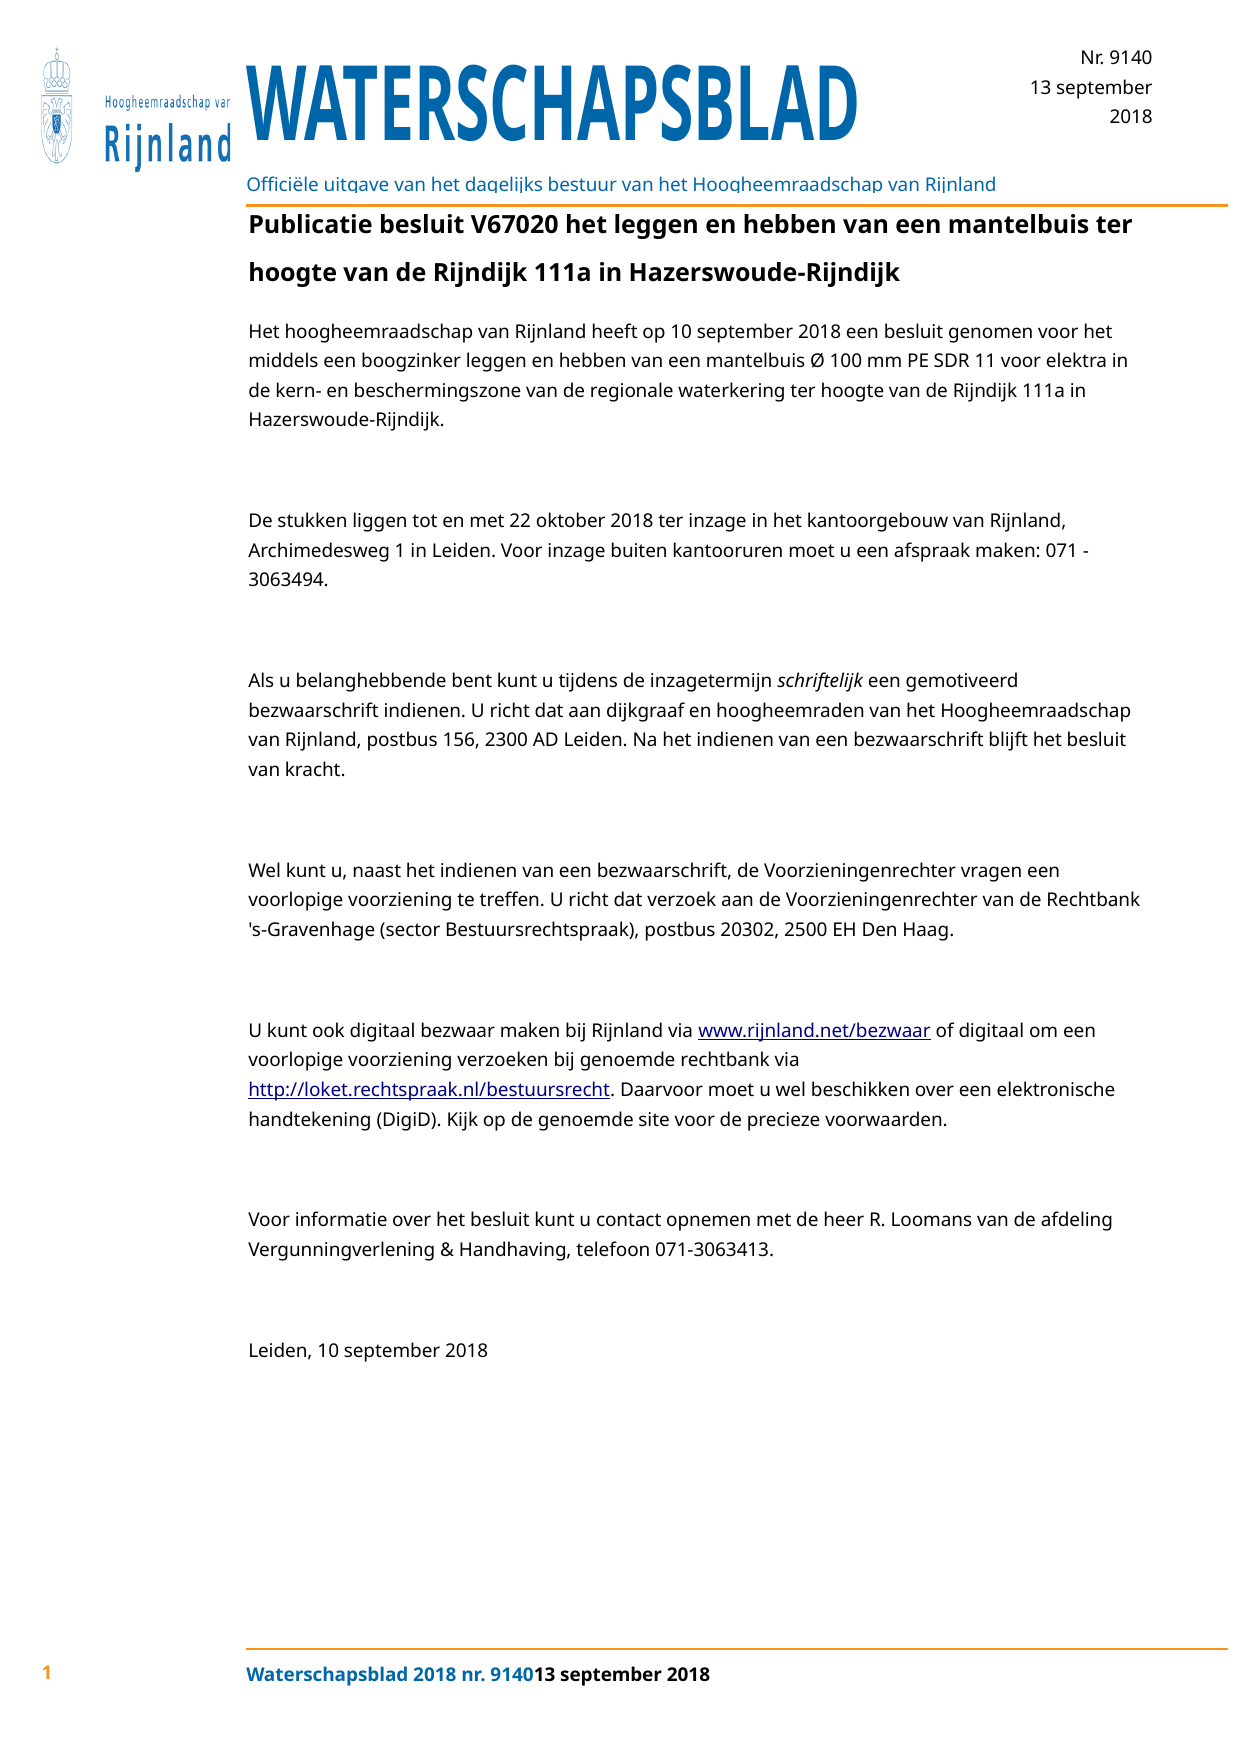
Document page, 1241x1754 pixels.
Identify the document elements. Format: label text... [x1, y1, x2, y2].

text De stukken liggen tot en met 22 oktober 2018 ter inzage in het kantoorgebouw van Rijnland, Archimedesweg 1 in Leiden. Voor inzage buiten kantooruren moet u een afspraak maken: 071 - 3063494. [248, 507, 1152, 592]
picture [41, 47, 231, 172]
text Voor informatie over het besluit kunt u contact opnemen met de heer R. Loomans van de afdeling Vergunningverlening & Handhaving, telefoon 071-3063413. [248, 1207, 1152, 1262]
text Leiden, 10 september 2018 [248, 1337, 1152, 1363]
text Publicatie besluit V67020 het leggen en hebben van een mantelbuis ter hoogte van de Rijndijk 111a in Hazerswoude-Rijndijk [248, 207, 1152, 288]
text U kunt ook digitaal bezwaar maken bij Rijnland via www.rijnland.net/bezwaar of digitaal om een voorlopige voorziening verzoeken bij genoemde rechtbank via http://loket.rechtspraak.nl/bestuursrecht. Daarvoor moet u wel beschikken over een elektronische handtekening (DigiD). Kijk op de genoemde site voor de precieze voorwaarden. [248, 1017, 1152, 1132]
text Wel kunt u, naast het indienen van een bezwaarschrift, de Voorzieningenrechter vragen een voorlopige voorziening te treffen. U richt dat verzoek aan de Voorzieningenrechter van de Rechtbank 's-Gravenhage (sector Bestuursrechtspraak), postbus 20302, 2500 EH Den Haag. [248, 857, 1152, 942]
text Als u belanghebbende bent kunt u tijdens de inzagetermijn schriftelijk een gemotiveerd bezwaarschrift indienen. U richt dat aan dijkgraaf en hoogheemraden van het Hoogheemraadschap van Rijnland, postbus 156, 2300 AD Leiden. Na het indienen van een bezwaarschrift blijft het besluit van kracht. [248, 667, 1152, 782]
text Het hoogheemraadschap van Rijnland heeft op 10 september 2018 een besluit genomen voor het middels een boogzinker leggen en hebben van een mantelbuis Ø 100 mm PE SDR 11 voor elektra in de kern- en beschermingszone van de regionale waterkering ter hoogte van de Rijndijk 111a in Hazerswoude-Rijndijk. [248, 318, 1152, 432]
